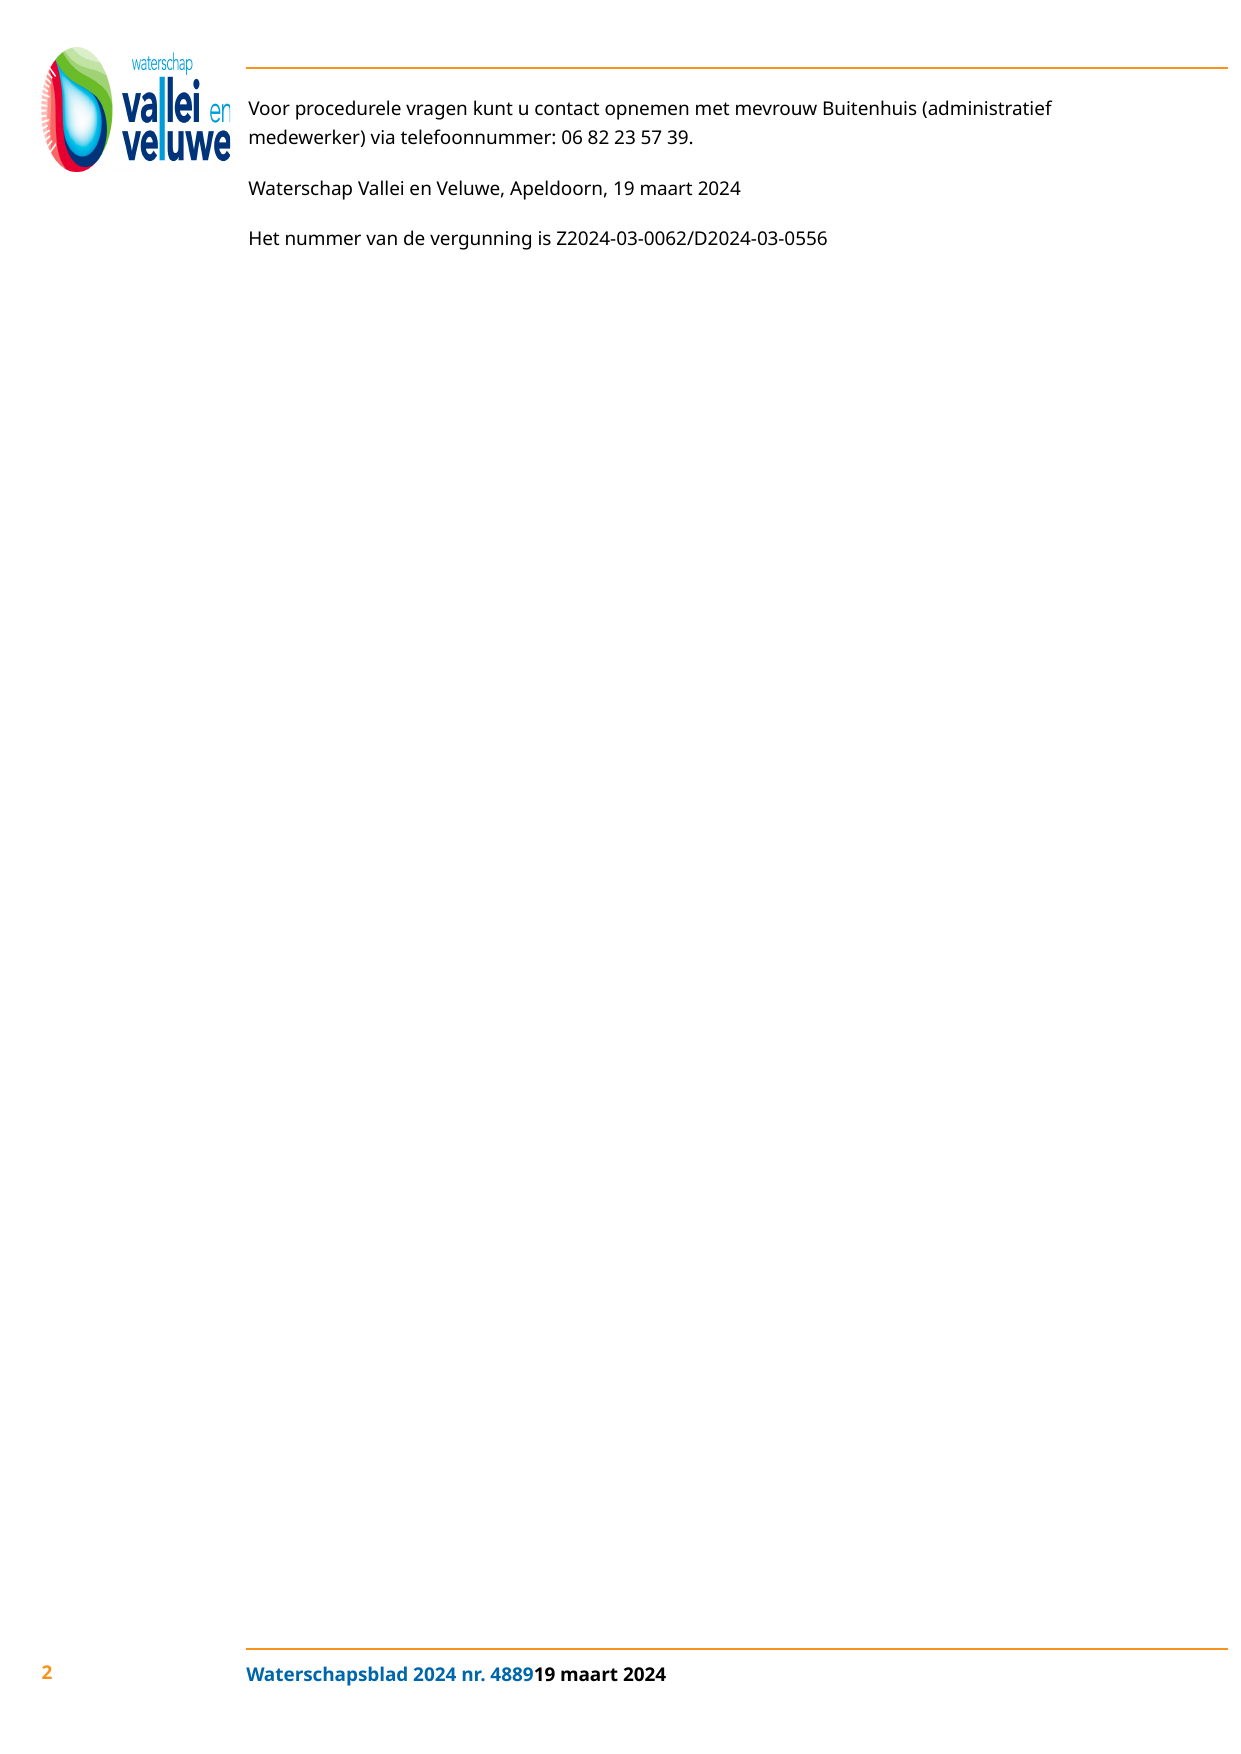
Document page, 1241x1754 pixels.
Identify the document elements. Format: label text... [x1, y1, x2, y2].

text Voor procedurele vragen kunt u contact opnemen met mevrouw Buitenhuis (administratief medewerker) via telefoonnummer: 06 82 23 57 39. [248, 95, 1152, 150]
text Waterschap Vallei en Veluwe, Apeldoorn, 19 maart 2024 [248, 175, 1152, 201]
picture [41, 47, 231, 172]
text Het nummer van de vergunning is Z2024-03-0062/D2024-03-0556 [248, 225, 1152, 251]
